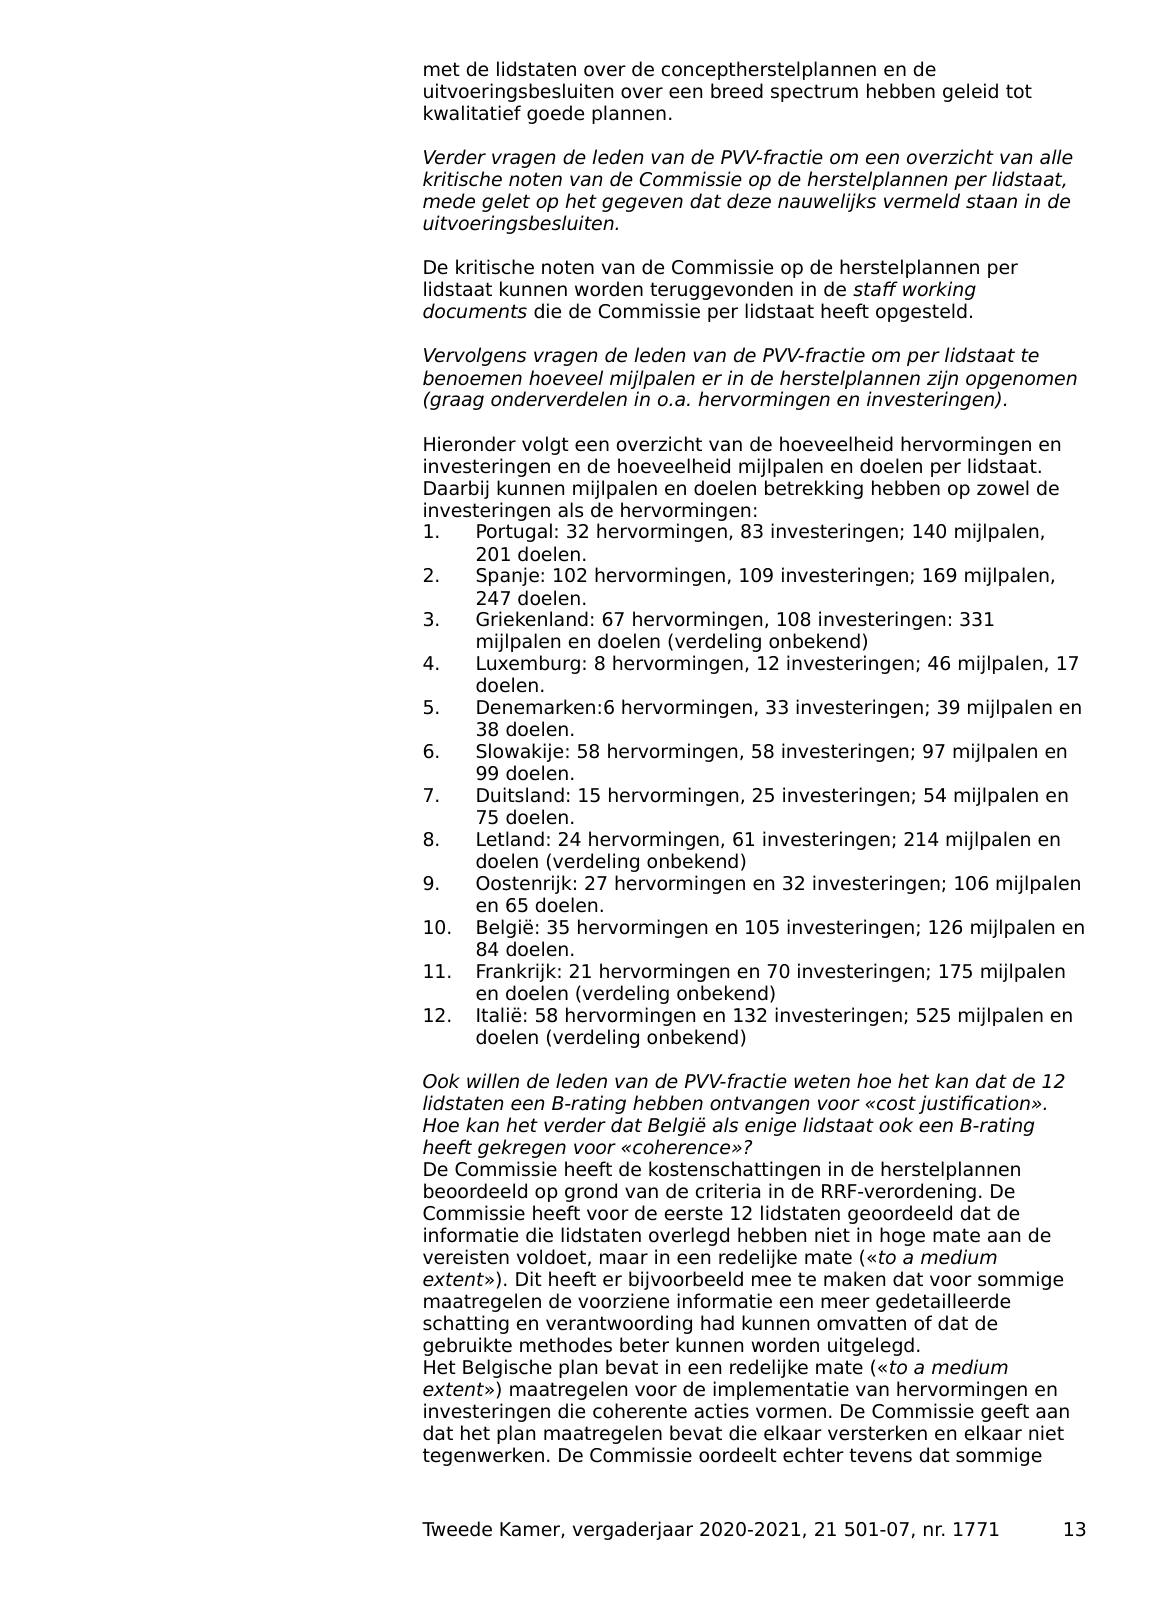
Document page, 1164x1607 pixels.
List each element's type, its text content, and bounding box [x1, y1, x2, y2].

text Hieronder volgt een overzicht van de hoeveelheid hervormingen en investeringen en de hoeveelheid mijlpalen en doelen per lidstaat. Daarbij kunnen mijlpalen en doelen betrekking hebben op zowel de investeringen als de hervormingen: [422, 433, 1087, 521]
text 9. Oostenrijk: 27 hervormingen en 32 investeringen; 106 mijlpalen en 65 doelen. [422, 873, 1087, 917]
text 2. Spanje: 102 hervormingen, 109 investeringen; 169 mijlpalen, 247 doelen. [422, 565, 1087, 609]
text De kritische noten van de Commissie op de herstelplannen per lidstaat kunnen worden teruggevonden in de staff working documents die de Commissie per lidstaat heeft opgesteld. [422, 257, 1087, 323]
text 1. Portugal: 32 hervormingen, 83 investeringen; 140 mijlpalen, 201 doelen. [422, 521, 1087, 565]
text Vervolgens vragen de leden van de PVV-fractie om per lidstaat te benoemen hoeveel mijlpalen er in de herstelplannen zijn opgenomen (graag onderverdelen in o.a. hervormingen en investeringen). [422, 345, 1087, 411]
text 12. Italië: 58 hervormingen en 132 investeringen; 525 mijlpalen en doelen (verdeling onbekend) [422, 1005, 1087, 1049]
text 11. Frankrijk: 21 hervormingen en 70 investeringen; 175 mijlpalen en doelen (verdeling onbekend) [422, 961, 1087, 1005]
text 4. Luxemburg: 8 hervormingen, 12 investeringen; 46 mijlpalen, 17 doelen. [422, 653, 1087, 697]
text 3. Griekenland: 67 hervormingen, 108 investeringen: 331 mijlpalen en doelen (verdeling onbekend) [422, 609, 1087, 653]
text met de lidstaten over de conceptherstelplannen en de uitvoeringsbesluiten over een breed spectrum hebben geleid tot kwalitatief goede plannen. [422, 59, 1087, 125]
text De Commissie heeft de kostenschattingen in de herstelplannen beoordeeld op grond van de criteria in de RRF-verordening. De Commissie heeft voor de eerste 12 lidstaten geoordeeld dat de informatie die lidstaten overlegd hebben niet in hoge mate aan de vereisten voldoet, maar in een redelijke mate («to a medium extent»). Dit heeft er bijvoorbeeld mee te maken dat voor sommige maatregelen de voorziene informatie een meer gedetailleerde schatting en verantwoording had kunnen omvatten of dat de gebruikte methodes beter kunnen worden uitgelegd. [422, 1159, 1087, 1357]
text 8. Letland: 24 hervormingen, 61 investeringen; 214 mijlpalen en doelen (verdeling onbekend) [422, 829, 1087, 873]
text 5. Denemarken:6 hervormingen, 33 investeringen; 39 mijlpalen en 38 doelen. [422, 697, 1087, 741]
text Ook willen de leden van de PVV-fractie weten hoe het kan dat de 12 lidstaten een B-rating hebben ontvangen voor «cost justification». Hoe kan het verder dat België als enige lidstaat ook een B-rating heeft gekregen voor «coherence»? [422, 1071, 1087, 1159]
text Het Belgische plan bevat in een redelijke mate («to a medium extent») maatregelen voor de implementatie van hervormingen en investeringen die coherente acties vormen. De Commissie geeft aan dat het plan maatregelen bevat die elkaar versterken en elkaar niet tegenwerken. De Commissie oordeelt echter tevens dat sommige [422, 1357, 1087, 1467]
text Verder vragen de leden van de PVV-fractie om een overzicht van alle kritische noten van de Commissie op de herstelplannen per lidstaat, mede gelet op het gegeven dat deze nauwelijks vermeld staan in de uitvoeringsbesluiten. [422, 147, 1087, 235]
text 7. Duitsland: 15 hervormingen, 25 investeringen; 54 mijlpalen en 75 doelen. [422, 785, 1087, 829]
text 10. België: 35 hervormingen en 105 investeringen; 126 mijlpalen en 84 doelen. [422, 917, 1087, 961]
text 6. Slowakije: 58 hervormingen, 58 investeringen; 97 mijlpalen en 99 doelen. [422, 741, 1087, 785]
